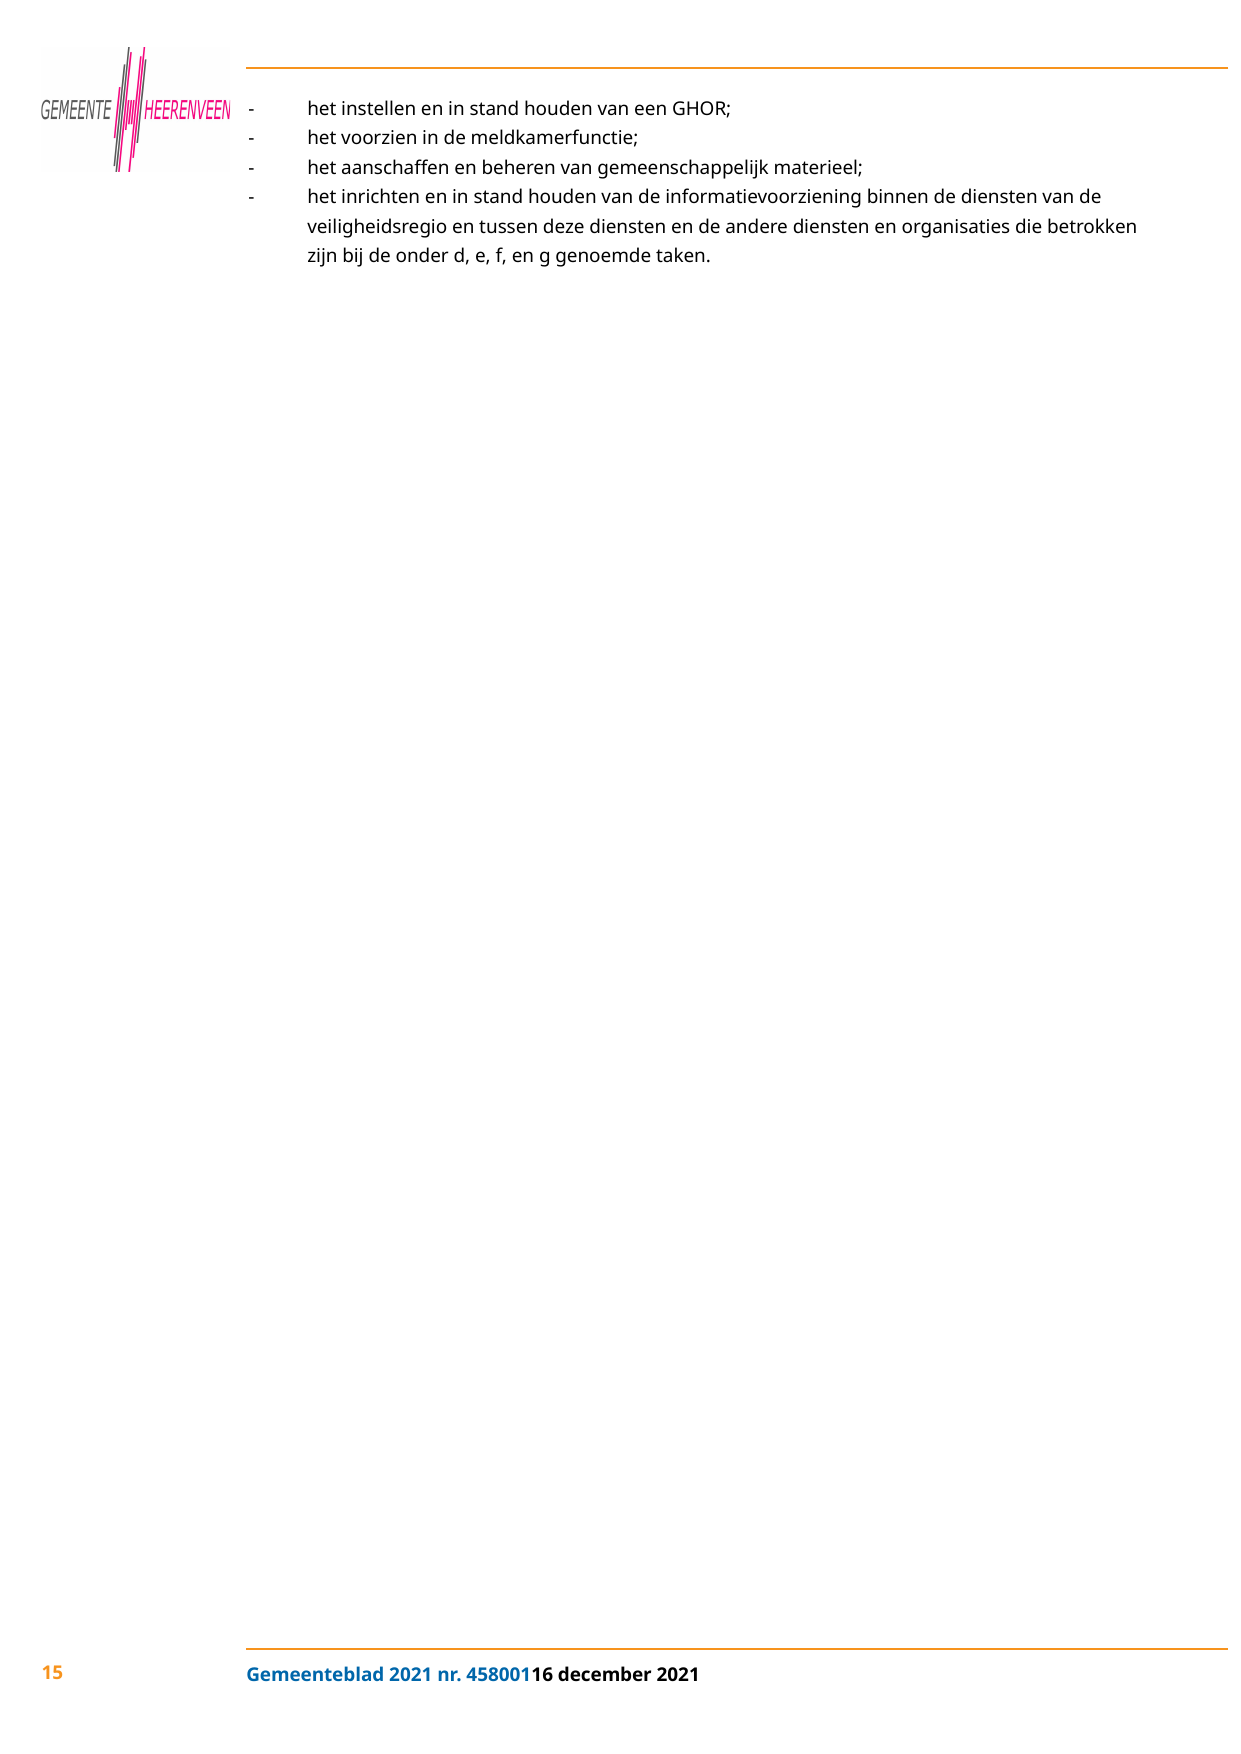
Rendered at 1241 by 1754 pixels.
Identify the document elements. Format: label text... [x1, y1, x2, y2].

list het voorzien in de meldkamerfunctie; [248, 124, 1152, 150]
list het instellen en in stand houden van een GHOR; [248, 95, 1152, 121]
picture [41, 47, 231, 172]
list het inrichten en in stand houden van de informatievoorziening binnen de diensten van de veiligheidsregio en tussen deze diensten en de andere diensten en organisaties die betrokken zijn bij de onder d, e, f, en g genoemde taken. [248, 183, 1152, 268]
list het aanschaffen en beheren van gemeenschappelijk materieel; [248, 154, 1152, 180]
